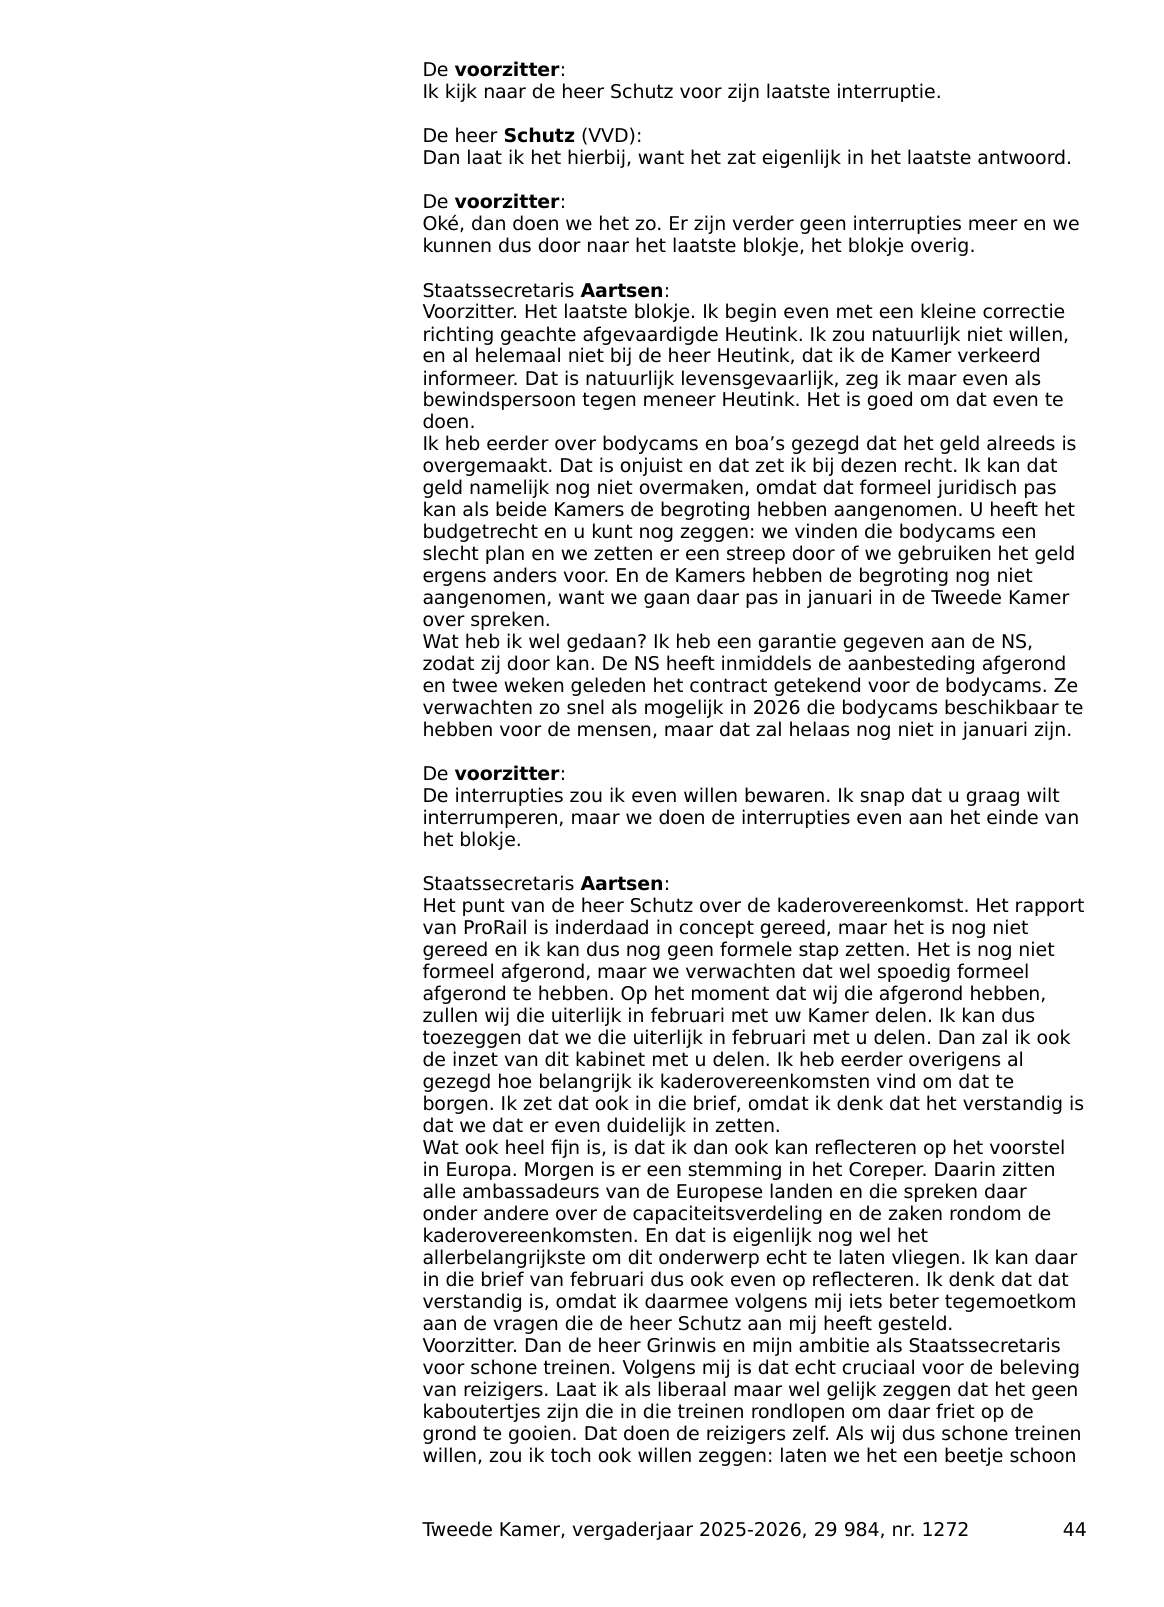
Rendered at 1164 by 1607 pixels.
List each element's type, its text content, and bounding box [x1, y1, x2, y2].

text Staatssecretaris Aartsen: [422, 279, 1087, 301]
text De voorzitter: [422, 59, 1087, 81]
text Oké, dan doen we het zo. Er zijn verder geen interrupties meer en we kunnen dus door naar het laatste blokje, het blokje overig. [422, 213, 1087, 257]
text Voorzitter. Dan de heer Grinwis en mijn ambitie als Staatssecretaris voor schone treinen. Volgens mij is dat echt cruciaal voor de beleving van reizigers. Laat ik als liberaal maar wel gelijk zeggen dat het geen kaboutertjes zijn die in die treinen rondlopen om daar friet op de grond te gooien. Dat doen de reizigers zelf. Als wij dus schone treinen willen, zou ik toch ook willen zeggen: laten we het een beetje schoon [422, 1335, 1087, 1467]
text Dan laat ik het hierbij, want het zat eigenlijk in het laatste antwoord. [422, 147, 1087, 169]
text Voorzitter. Het laatste blokje. Ik begin even met een kleine correctie richting geachte afgevaardigde Heutink. Ik zou natuurlijk niet willen, en al helemaal niet bij de heer Heutink, dat ik de Kamer verkeerd informeer. Dat is natuurlijk levensgevaarlijk, zeg ik maar even als bewindspersoon tegen meneer Heutink. Het is goed om dat even te doen. [422, 301, 1087, 433]
text De voorzitter: [422, 191, 1087, 213]
text Staatssecretaris Aartsen: [422, 873, 1087, 895]
text De voorzitter: [422, 763, 1087, 785]
text Het punt van de heer Schutz over de kaderovereenkomst. Het rapport van ProRail is inderdaad in concept gereed, maar het is nog niet gereed en ik kan dus nog geen formele stap zetten. Het is nog niet formeel afgerond, maar we verwachten dat wel spoedig formeel afgerond te hebben. Op het moment dat wij die afgerond hebben, zullen wij die uiterlijk in februari met uw Kamer delen. Ik kan dus toezeggen dat we die uiterlijk in februari met u delen. Dan zal ik ook de inzet van dit kabinet met u delen. Ik heb eerder overigens al gezegd hoe belangrijk ik kaderovereenkomsten vind om dat te borgen. Ik zet dat ook in die brief, omdat ik denk dat het verstandig is dat we dat er even duidelijk in zetten. [422, 895, 1087, 1137]
text Wat ook heel fijn is, is dat ik dan ook kan reflecteren op het voorstel in Europa. Morgen is er een stemming in het Coreper. Daarin zitten alle ambassadeurs van de Europese landen en die spreken daar onder andere over de capaciteitsverdeling en de zaken rondom de kaderovereenkomsten. En dat is eigenlijk nog wel het allerbelangrijkste om dit onderwerp echt te laten vliegen. Ik kan daar in die brief van februari dus ook even op reflecteren. Ik denk dat dat verstandig is, omdat ik daarmee volgens mij iets beter tegemoetkom aan de vragen die de heer Schutz aan mij heeft gesteld. [422, 1137, 1087, 1335]
text De interrupties zou ik even willen bewaren. Ik snap dat u graag wilt interrumperen, maar we doen de interrupties even aan het einde van het blokje. [422, 785, 1087, 851]
text Ik kijk naar de heer Schutz voor zijn laatste interruptie. [422, 81, 1087, 103]
text Wat heb ik wel gedaan? Ik heb een garantie gegeven aan de NS, zodat zij door kan. De NS heeft inmiddels de aanbesteding afgerond en twee weken geleden het contract getekend voor de bodycams. Ze verwachten zo snel als mogelijk in 2026 die bodycams beschikbaar te hebben voor de mensen, maar dat zal helaas nog niet in januari zijn. [422, 631, 1087, 741]
text Ik heb eerder over bodycams en boa’s gezegd dat het geld alreeds is overgemaakt. Dat is onjuist en dat zet ik bij dezen recht. Ik kan dat geld namelijk nog niet overmaken, omdat dat formeel juridisch pas kan als beide Kamers de begroting hebben aangenomen. U heeft het budgetrecht en u kunt nog zeggen: we vinden die bodycams een slecht plan en we zetten er een streep door of we gebruiken het geld ergens anders voor. En de Kamers hebben de begroting nog niet aangenomen, want we gaan daar pas in januari in de Tweede Kamer over spreken. [422, 433, 1087, 631]
text De heer Schutz (VVD): [422, 125, 1087, 147]
